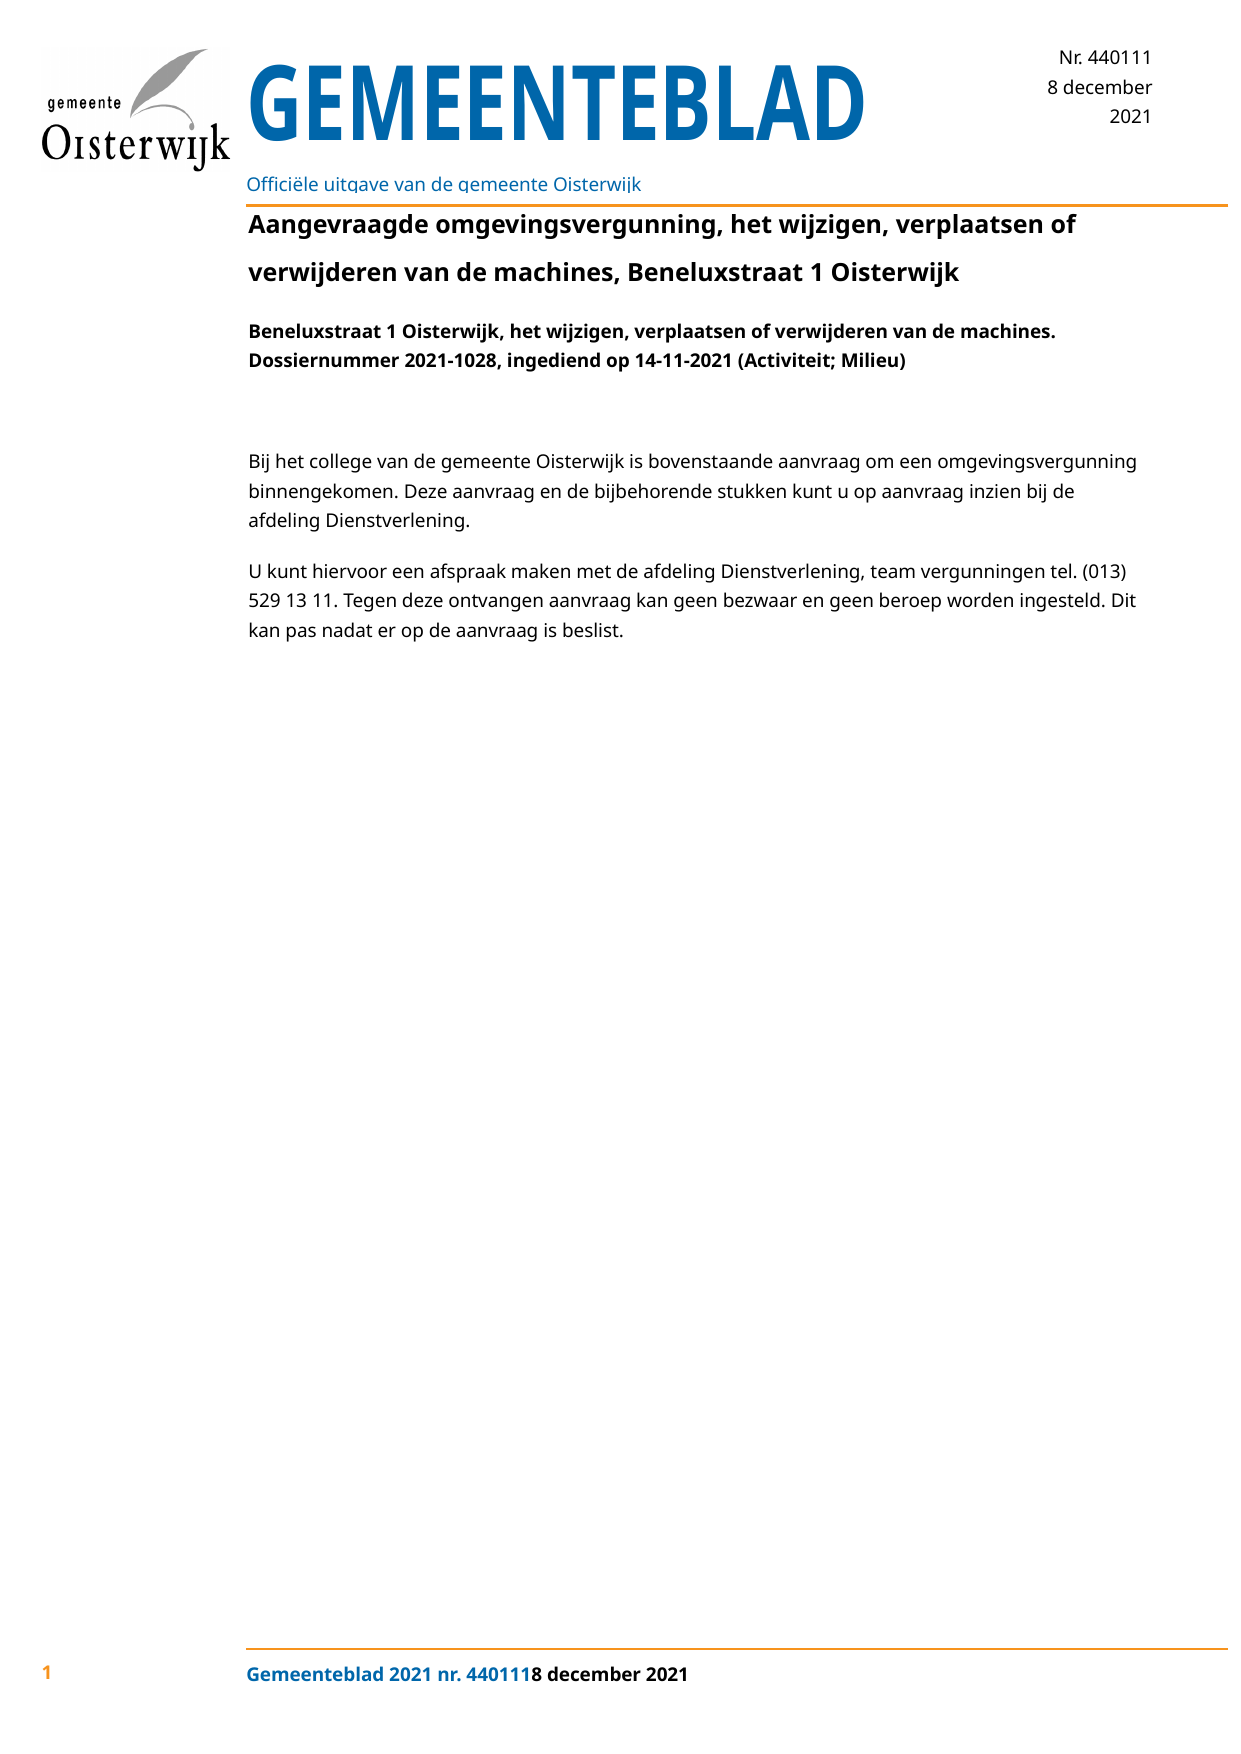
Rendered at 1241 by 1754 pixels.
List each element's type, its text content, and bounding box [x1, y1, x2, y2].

picture [41, 47, 231, 172]
text Beneluxstraat 1 Oisterwijk, het wijzigen, verplaatsen of verwijderen van de machines. Dossiernummer 2021-1028, ingediend op 14-11-2021 (Activiteit; Milieu) [248, 318, 1152, 373]
text Bij het college van de gemeente Oisterwijk is bovenstaande aanvraag om een omgevingsvergunning binnengekomen. Deze aanvraag en de bijbehorende stukken kunt u op aanvraag inzien bij de afdeling Dienstverlening. [248, 448, 1152, 533]
text U kunt hiervoor een afspraak maken met de afdeling Dienstverlening, team vergunningen tel. (013) 529 13 11. Tegen deze ontvangen aanvraag kan geen bezwaar en geen beroep worden ingesteld. Dit kan pas nadat er op de aanvraag is beslist. [248, 558, 1152, 643]
text Aangevraagde omgevingsvergunning, het wijzigen, verplaatsen of verwijderen van de machines, Beneluxstraat 1 Oisterwijk [248, 207, 1152, 288]
